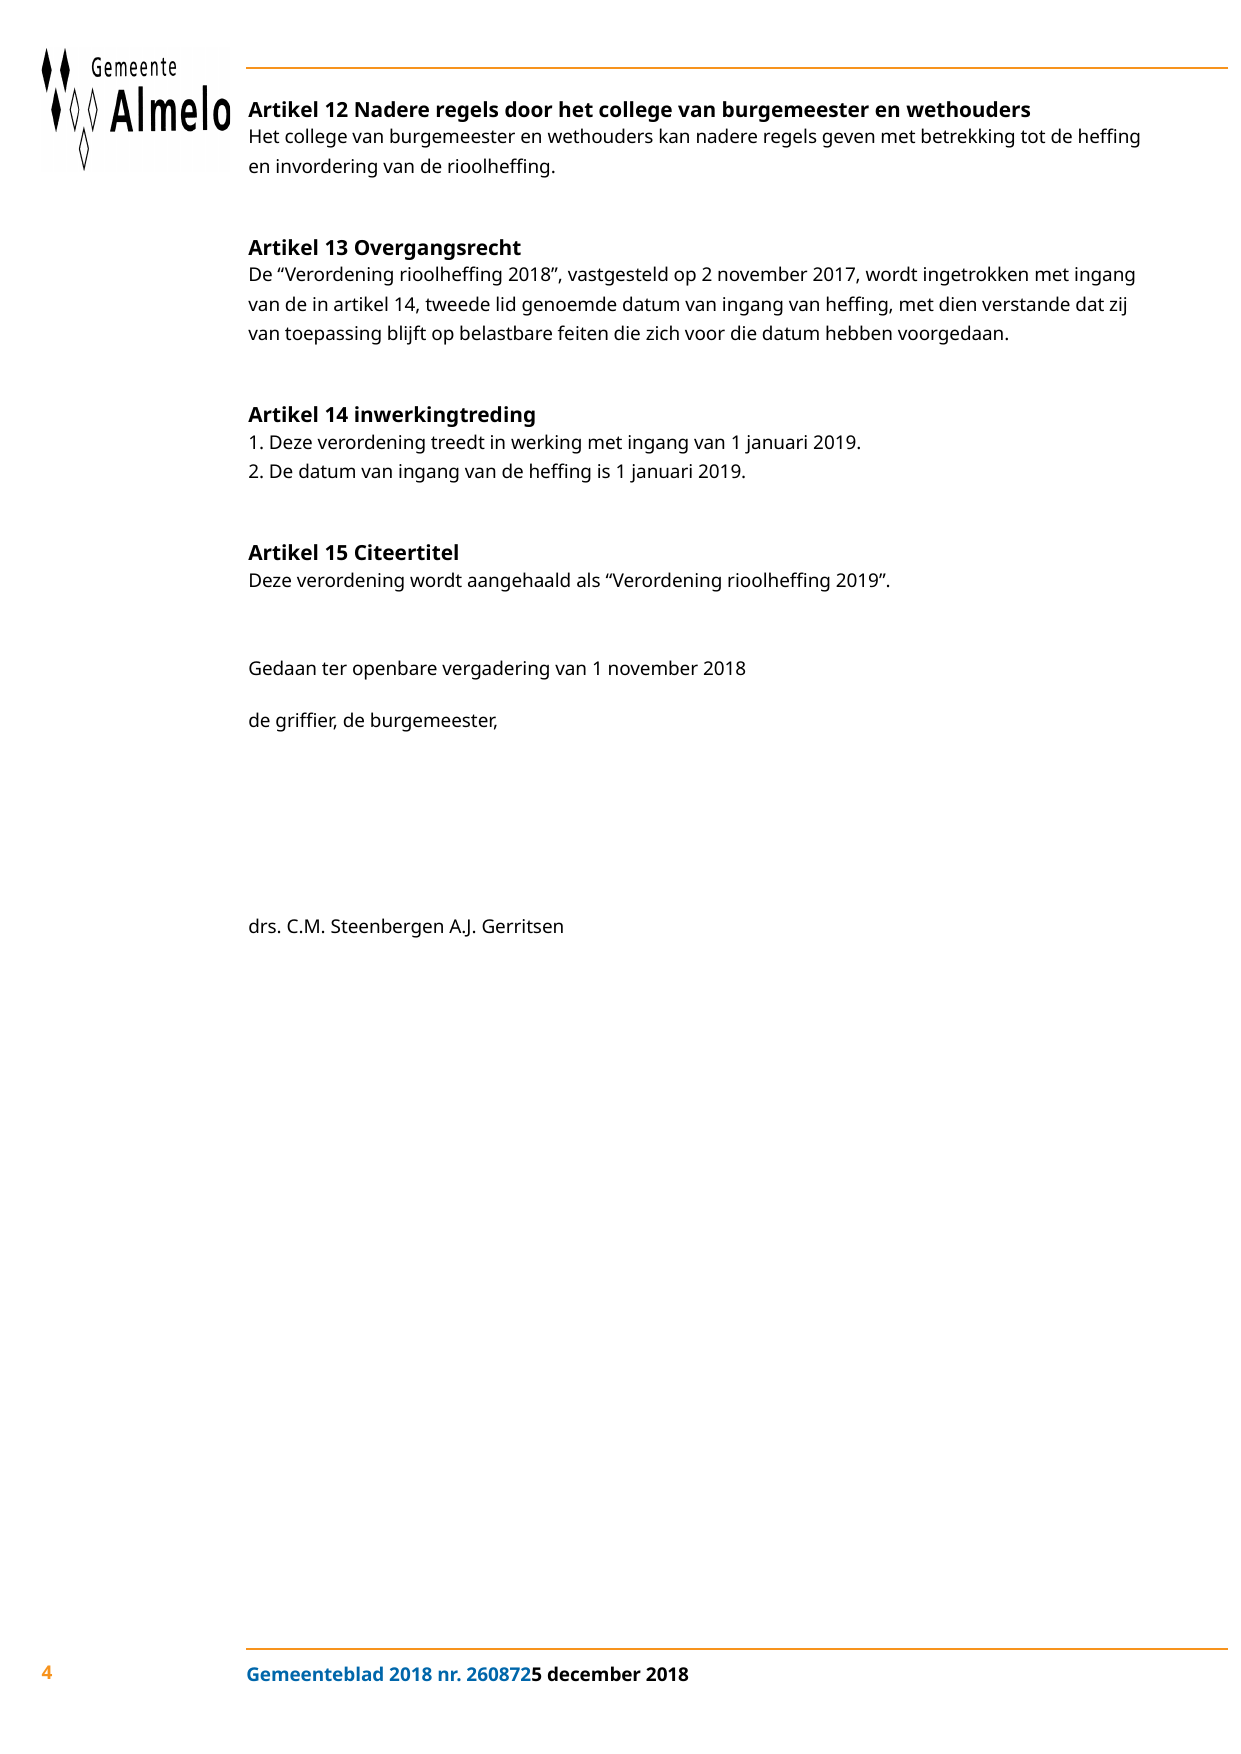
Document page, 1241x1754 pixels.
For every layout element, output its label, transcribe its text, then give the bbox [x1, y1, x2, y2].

text Artikel 12 Nadere regels door het college van burgemeester en wethouders [248, 95, 1152, 123]
text de griffier, de burgemeester, [248, 707, 1152, 733]
text Artikel 13 Overgangsrecht [248, 233, 1152, 261]
text 2. De datum van ingang van de heffing is 1 januari 2019. [248, 458, 1152, 484]
text Artikel 15 Citeertitel [248, 538, 1152, 567]
text Gedaan ter openbare vergadering van 1 november 2018 [248, 656, 1152, 681]
text Deze verordening wordt aangehaald als “Verordening rioolheffing 2019”. [248, 567, 1152, 593]
text Artikel 14 inwerkingtreding [248, 400, 1152, 429]
text drs. C.M. Steenbergen A.J. Gerritsen [248, 913, 1152, 939]
text De “Verordening rioolheffing 2018”, vastgesteld op 2 november 2017, wordt ingetrokken met ingang van de in artikel 14, tweede lid genoemde datum van ingang van heffing, met dien verstande dat zij van toepassing blijft op belastbare feiten die zich voor die datum hebben voorgedaan. [248, 261, 1152, 346]
picture [41, 47, 231, 172]
text 1. Deze verordening treedt in werking met ingang van 1 januari 2019. [248, 429, 1152, 454]
text Het college van burgemeester en wethouders kan nadere regels geven met betrekking tot de heffing en invordering van de rioolheffing. [248, 123, 1152, 178]
